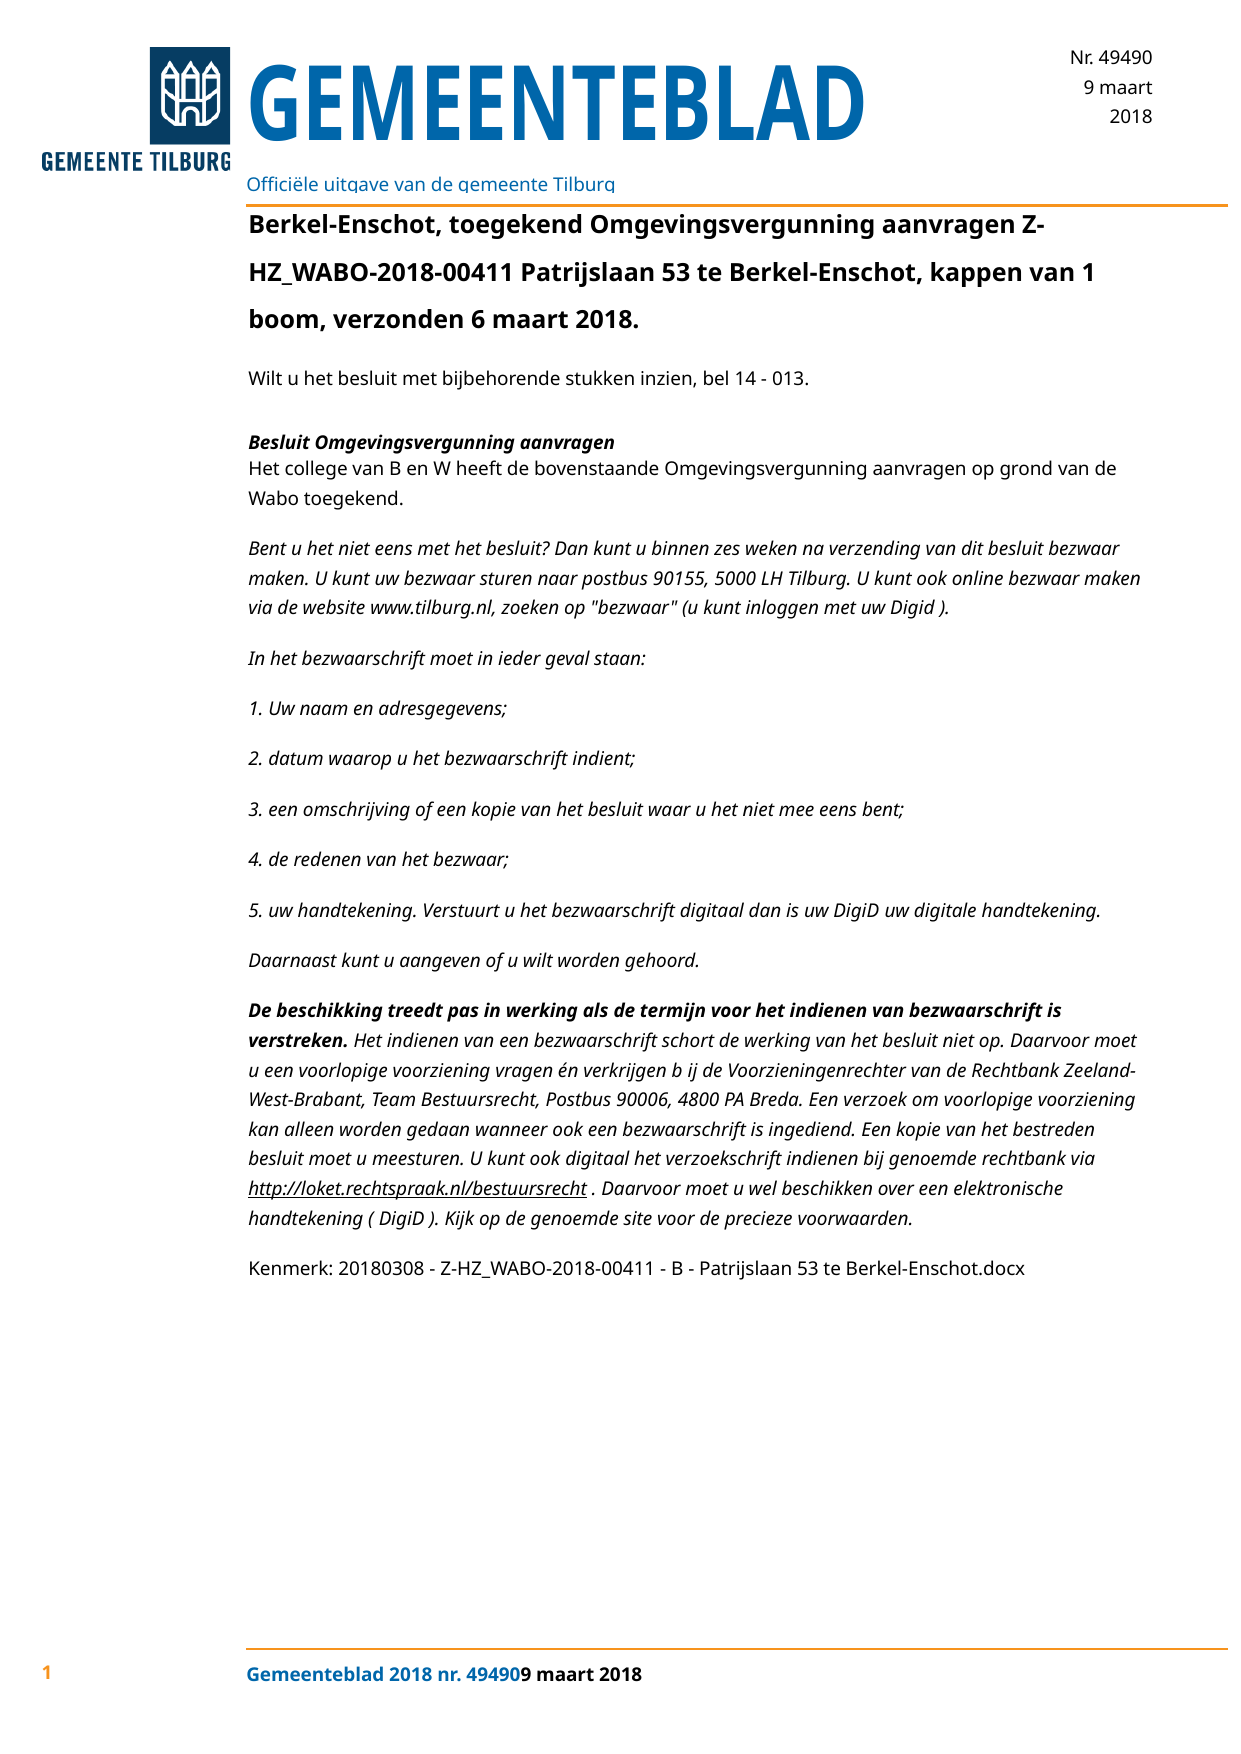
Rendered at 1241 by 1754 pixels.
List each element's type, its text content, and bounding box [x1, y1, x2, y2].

picture [41, 47, 231, 172]
text 1. Uw naam en adresgegevens; [248, 695, 1152, 721]
text De beschikking treedt pas in werking als de termijn voor het indienen van bezwaarschrift is verstreken. Het indienen van een bezwaarschrift schort de werking van het besluit niet op. Daarvoor moet u een voorlopige voorziening vragen én verkrijgen b ij de Voorzieningenrechter van de Rechtbank Zeeland-West-Brabant, Team Bestuursrecht, Postbus 90006, 4800 PA Breda. Een verzoek om voorlopige voorziening kan alleen worden gedaan wanneer ook een bezwaarschrift is ingediend. Een kopie van het bestreden besluit moet u meesturen. U kunt ook digitaal het verzoekschrift indienen bij genoemde rechtbank via http://loket.rechtspraak.nl/bestuursrecht . Daarvoor moet u wel beschikken over een elektronische handtekening ( DigiD ). Kijk op de genoemde site voor de precieze voorwaarden. [248, 998, 1152, 1231]
text Berkel-Enschot, toegekend Omgevingsvergunning aanvragen Z-HZ_WABO-2018-00411 Patrijslaan 53 te Berkel-Enschot, kappen van 1 boom, verzonden 6 maart 2018. [248, 207, 1152, 336]
text 2. datum waarop u het bezwaarschrift indient; [248, 746, 1152, 771]
text 3. een omschrijving of een kopie van het besluit waar u het niet mee eens bent; [248, 796, 1152, 822]
text 5. uw handtekening. Verstuurt u het bezwaarschrift digitaal dan is uw DigiD uw digitale handtekening. [248, 897, 1152, 923]
text Kenmerk: 20180308 - Z-HZ_WABO-2018-00411 - B - Patrijslaan 53 te Berkel-Enschot.docx [248, 1255, 1152, 1281]
text Daarnaast kunt u aangeven of u wilt worden gehoord. [248, 947, 1152, 973]
text In het bezwaarschrift moet in ieder geval staan: [248, 645, 1152, 671]
text Wilt u het besluit met bijbehorende stukken inzien, bel 14 - 013. [248, 366, 1152, 391]
text Besluit Omgevingsvergunning aanvragen [248, 429, 1152, 455]
text Bent u het niet eens met het besluit? Dan kunt u binnen zes weken na verzending van dit besluit bezwaar maken. U kunt uw bezwaar sturen naar postbus 90155, 5000 LH Tilburg. U kunt ook online bezwaar maken via de website www.tilburg.nl, zoeken op "bezwaar" (u kunt inloggen met uw Digid ). [248, 535, 1152, 620]
text 4. de redenen van het bezwaar; [248, 846, 1152, 872]
text Het college van B en W heeft de bovenstaande Omgevingsvergunning aanvragen op grond van de Wabo toegekend. [248, 455, 1152, 511]
